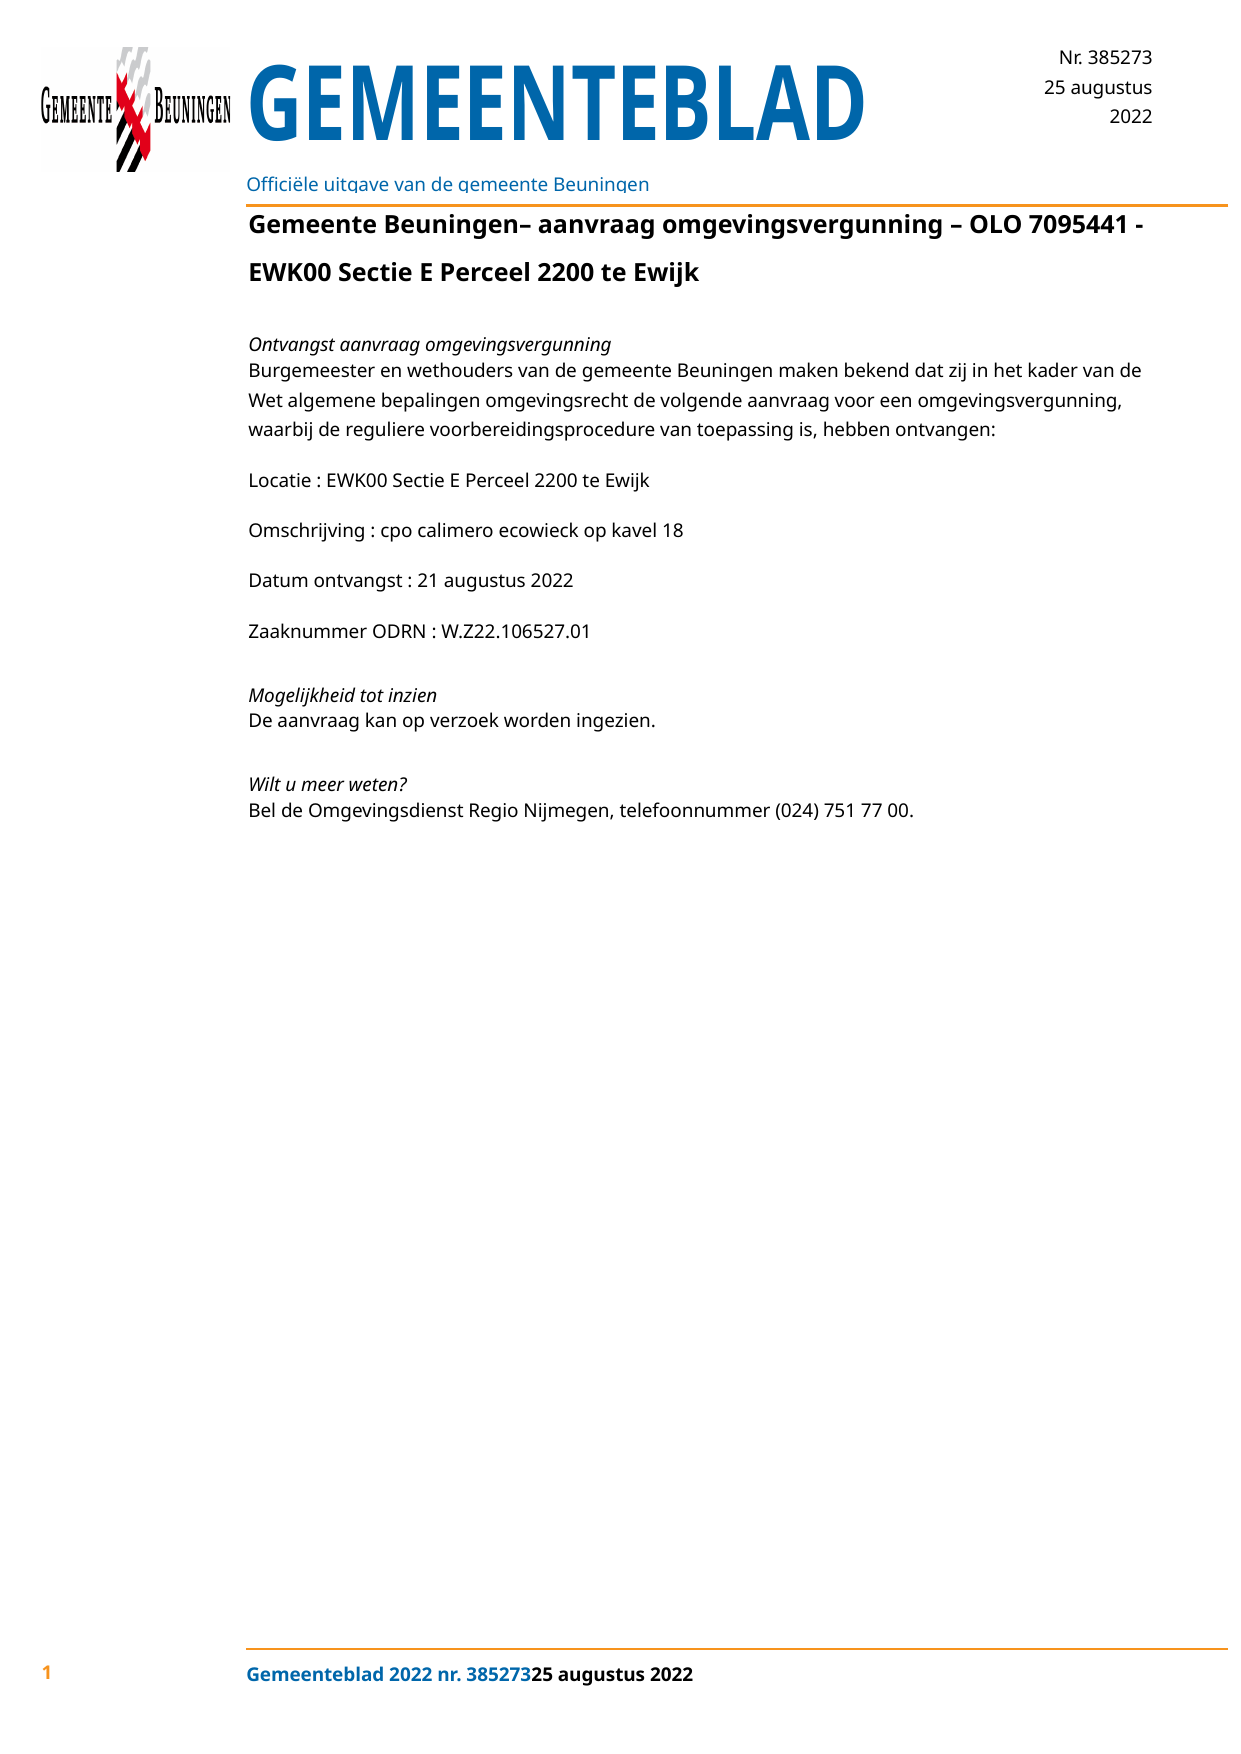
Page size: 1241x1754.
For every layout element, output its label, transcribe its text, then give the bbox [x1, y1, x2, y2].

text Zaaknummer ODRN : W.Z22.106527.01 [248, 618, 1152, 644]
text Wilt u meer weten? [248, 772, 1152, 797]
text Burgemeester en wethouders van de gemeente Beuningen maken bekend dat zij in het kader van de Wet algemene bepalingen omgevingsrecht de volgende aanvraag voor een omgevingsvergunning, waarbij de reguliere voorbereidingsprocedure van toepassing is, hebben ontvangen: [248, 357, 1152, 442]
text De aanvraag kan op verzoek worden ingezien. [248, 708, 1152, 733]
text Bel de Omgevingsdienst Regio Nijmegen, telefoonnummer (024) 751 77 00. [248, 797, 1152, 823]
picture [41, 47, 231, 172]
text Gemeente Beuningen– aanvraag omgevingsvergunning – OLO 7095441 - EWK00 Sectie E Perceel 2200 te Ewijk [248, 207, 1152, 288]
text Mogelijkheid tot inzien [248, 682, 1152, 708]
text Datum ontvangst : 21 augustus 2022 [248, 568, 1152, 593]
text Omschrijving : cpo calimero ecowieck op kavel 18 [248, 517, 1152, 543]
text Ontvangst aanvraag omgevingsvergunning [248, 331, 1152, 357]
text Locatie : EWK00 Sectie E Perceel 2200 te Ewijk [248, 467, 1152, 492]
